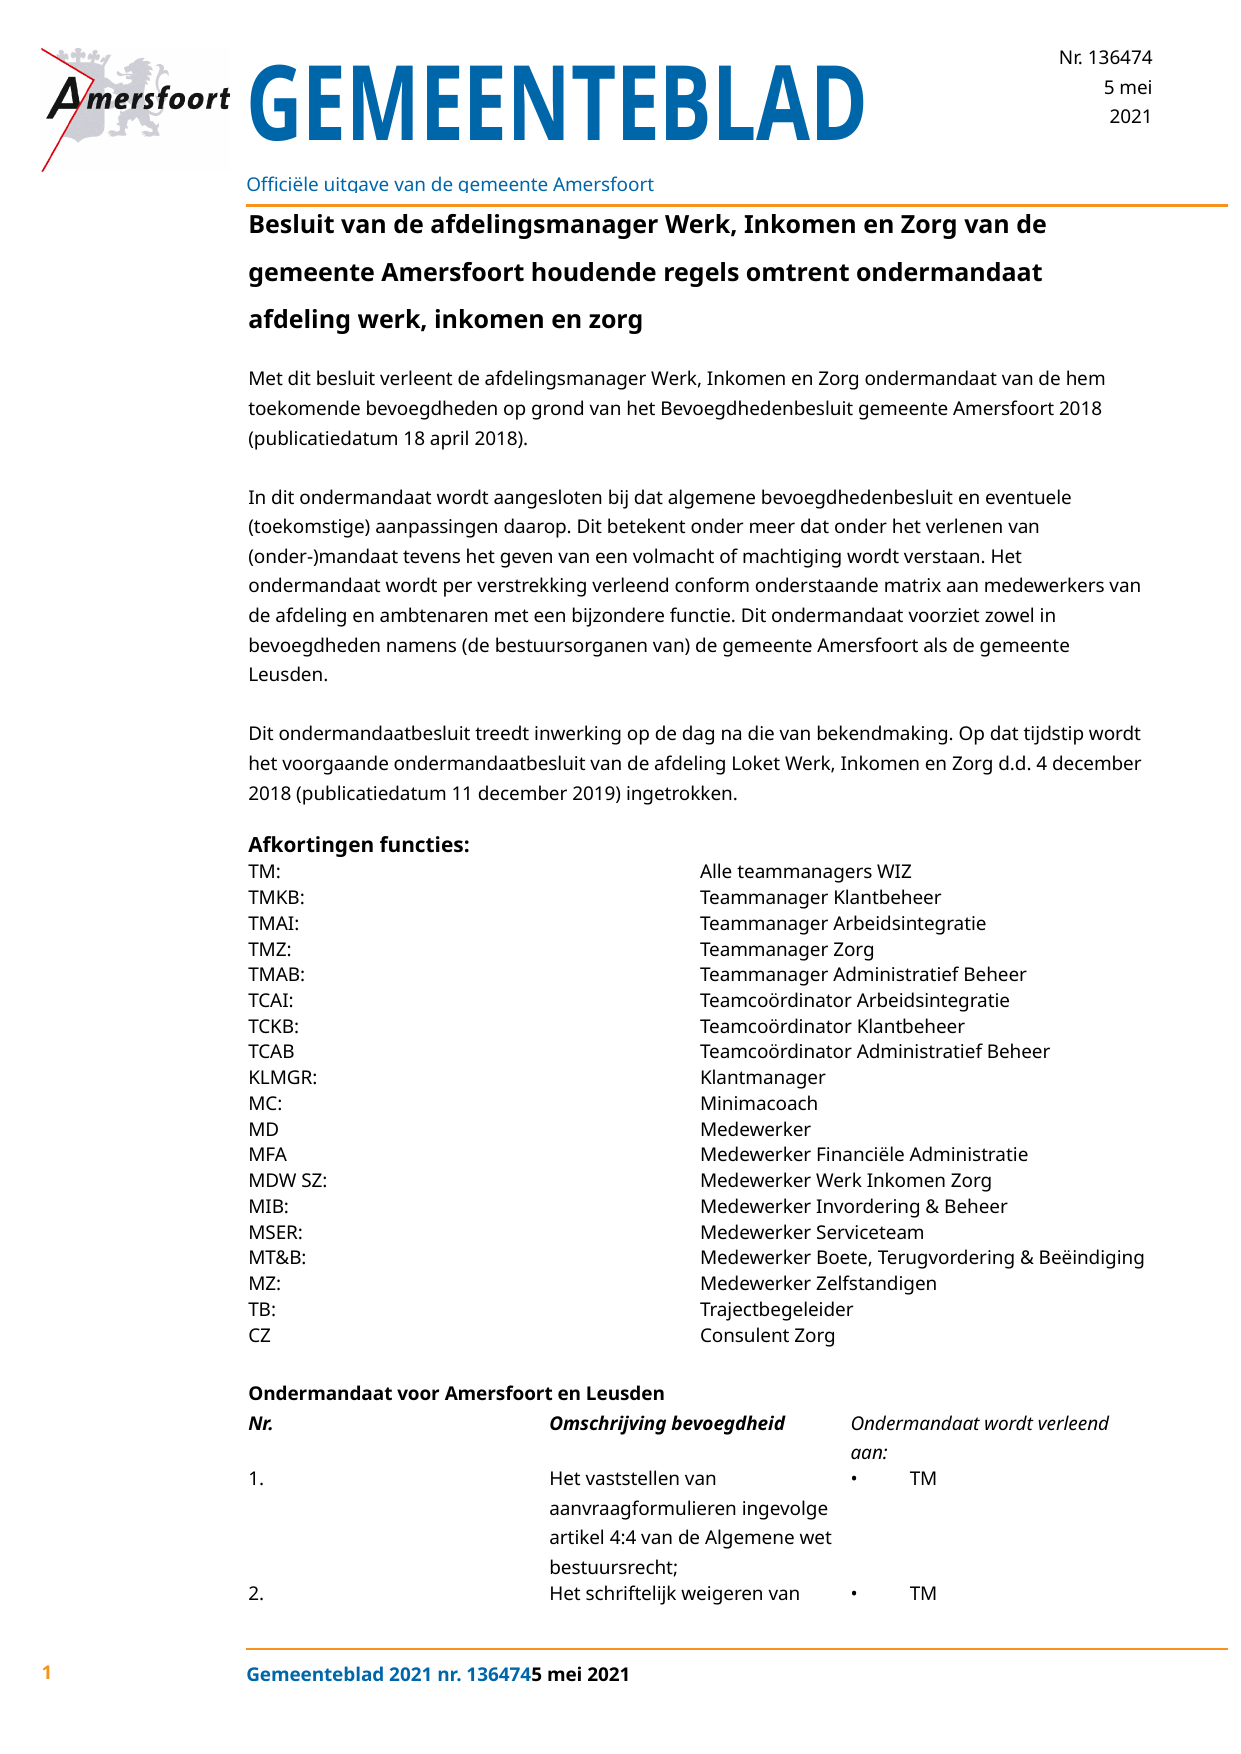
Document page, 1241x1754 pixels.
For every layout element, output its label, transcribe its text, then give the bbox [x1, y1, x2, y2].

table_cell Consulent Zorg [700, 1322, 1152, 1347]
table_cell 1. [248, 1465, 549, 1580]
text Besluit van de afdelingsmanager Werk, Inkomen en Zorg van de gemeente Amersfoort houdende regels omtrent ondermandaat afdeling werk, inkomen en zorg [248, 207, 1152, 336]
table_cell Minimacoach [700, 1090, 1152, 1116]
table_cell Medewerker Serviceteam [700, 1219, 1152, 1244]
table_cell MD [248, 1116, 700, 1142]
text Met dit besluit verleent de afdelingsmanager Werk, Inkomen en Zorg ondermandaat van de hem toekomende bevoegdheden op grond van het Bevoegdhedenbesluit gemeente Amersfoort 2018 (publicatiedatum 18 april 2018). [248, 366, 1152, 450]
table_cell Klantmanager [700, 1065, 1152, 1090]
table_cell Medewerker [700, 1116, 1152, 1142]
table_cell Medewerker Financiële Administratie [700, 1142, 1152, 1167]
table_cell Teammanager Administratief Beheer [700, 962, 1152, 987]
table_cell TCAI: [248, 987, 700, 1013]
table_cell Trajectbegeleider [700, 1296, 1152, 1322]
table_cell MC: [248, 1090, 700, 1116]
table_cell TMAI: [248, 910, 700, 936]
table_cell TB: [248, 1296, 700, 1322]
table_cell TM [850, 1580, 1152, 1606]
table_cell TMAB: [248, 962, 700, 987]
table_cell Het vaststellen van aanvraagformulieren ingevolge artikel 4:4 van de Algemene wet bestuursrecht; [549, 1465, 850, 1580]
table_cell Teammanager Zorg [700, 936, 1152, 962]
table_cell Teamcoördinator Administratief Beheer [700, 1039, 1152, 1064]
table_cell Medewerker Werk Inkomen Zorg [700, 1168, 1152, 1193]
table_cell Teammanager Arbeidsintegratie [700, 910, 1152, 936]
table_cell TM [850, 1465, 1152, 1580]
table_cell Teammanager Klantbeheer [700, 884, 1152, 910]
table_cell TCAB [248, 1039, 700, 1064]
table_cell TMKB: [248, 884, 700, 910]
table_cell 2. [248, 1580, 549, 1606]
table_cell Medewerker Boete, Terugvordering & Beëindiging [700, 1245, 1152, 1270]
table_cell MZ: [248, 1270, 700, 1296]
text Ondermandaat voor Amersfoort en Leusden [248, 1380, 1152, 1406]
table_cell CZ [248, 1322, 700, 1347]
table_cell TCKB: [248, 1013, 700, 1039]
table_cell KLMGR: [248, 1065, 700, 1090]
table_cell Teamcoördinator Klantbeheer [700, 1013, 1152, 1039]
table_cell Medewerker Invordering & Beheer [700, 1193, 1152, 1219]
table_cell Het schriftelijk weigeren van [549, 1580, 850, 1606]
table_header Omschrijving bevoegdheid [549, 1410, 850, 1465]
table_header Ondermandaat wordt verleend aan: [850, 1410, 1152, 1465]
table_cell MIB: [248, 1193, 700, 1219]
table_cell TMZ: [248, 936, 700, 962]
table_header Nr. [248, 1410, 549, 1465]
table_cell MT&B: [248, 1245, 700, 1270]
text Afkortingen functies: [248, 830, 1152, 858]
table_cell Teamcoördinator Arbeidsintegratie [700, 987, 1152, 1013]
table_header Alle teammanagers WIZ [700, 859, 1152, 884]
table_cell MSER: [248, 1219, 700, 1244]
table_cell MDW SZ: [248, 1168, 700, 1193]
table_cell MFA [248, 1142, 700, 1167]
picture [41, 47, 231, 172]
table_header TM: [248, 859, 700, 884]
text Dit ondermandaatbesluit treedt inwerking op de dag na die van bekendmaking. Op dat tijdstip wordt het voorgaande ondermandaatbesluit van de afdeling Loket Werk, Inkomen en Zorg d.d. 4 december 2018 (publicatiedatum 11 december 2019) ingetrokken. [248, 721, 1152, 805]
text In dit ondermandaat wordt aangesloten bij dat algemene bevoegdhedenbesluit en eventuele (toekomstige) aanpassingen daarop. Dit betekent onder meer dat onder het verlenen van (onder-)mandaat tevens het geven van een volmacht of machtiging wordt verstaan. Het ondermandaat wordt per verstrekking verleend conform onderstaande matrix aan medewerkers van de afdeling en ambtenaren met een bijzondere functie. Dit ondermandaat voorziet zowel in bevoegdheden namens (de bestuursorganen van) de gemeente Amersfoort als de gemeente Leusden. [248, 484, 1152, 687]
table_cell Medewerker Zelfstandigen [700, 1270, 1152, 1296]
